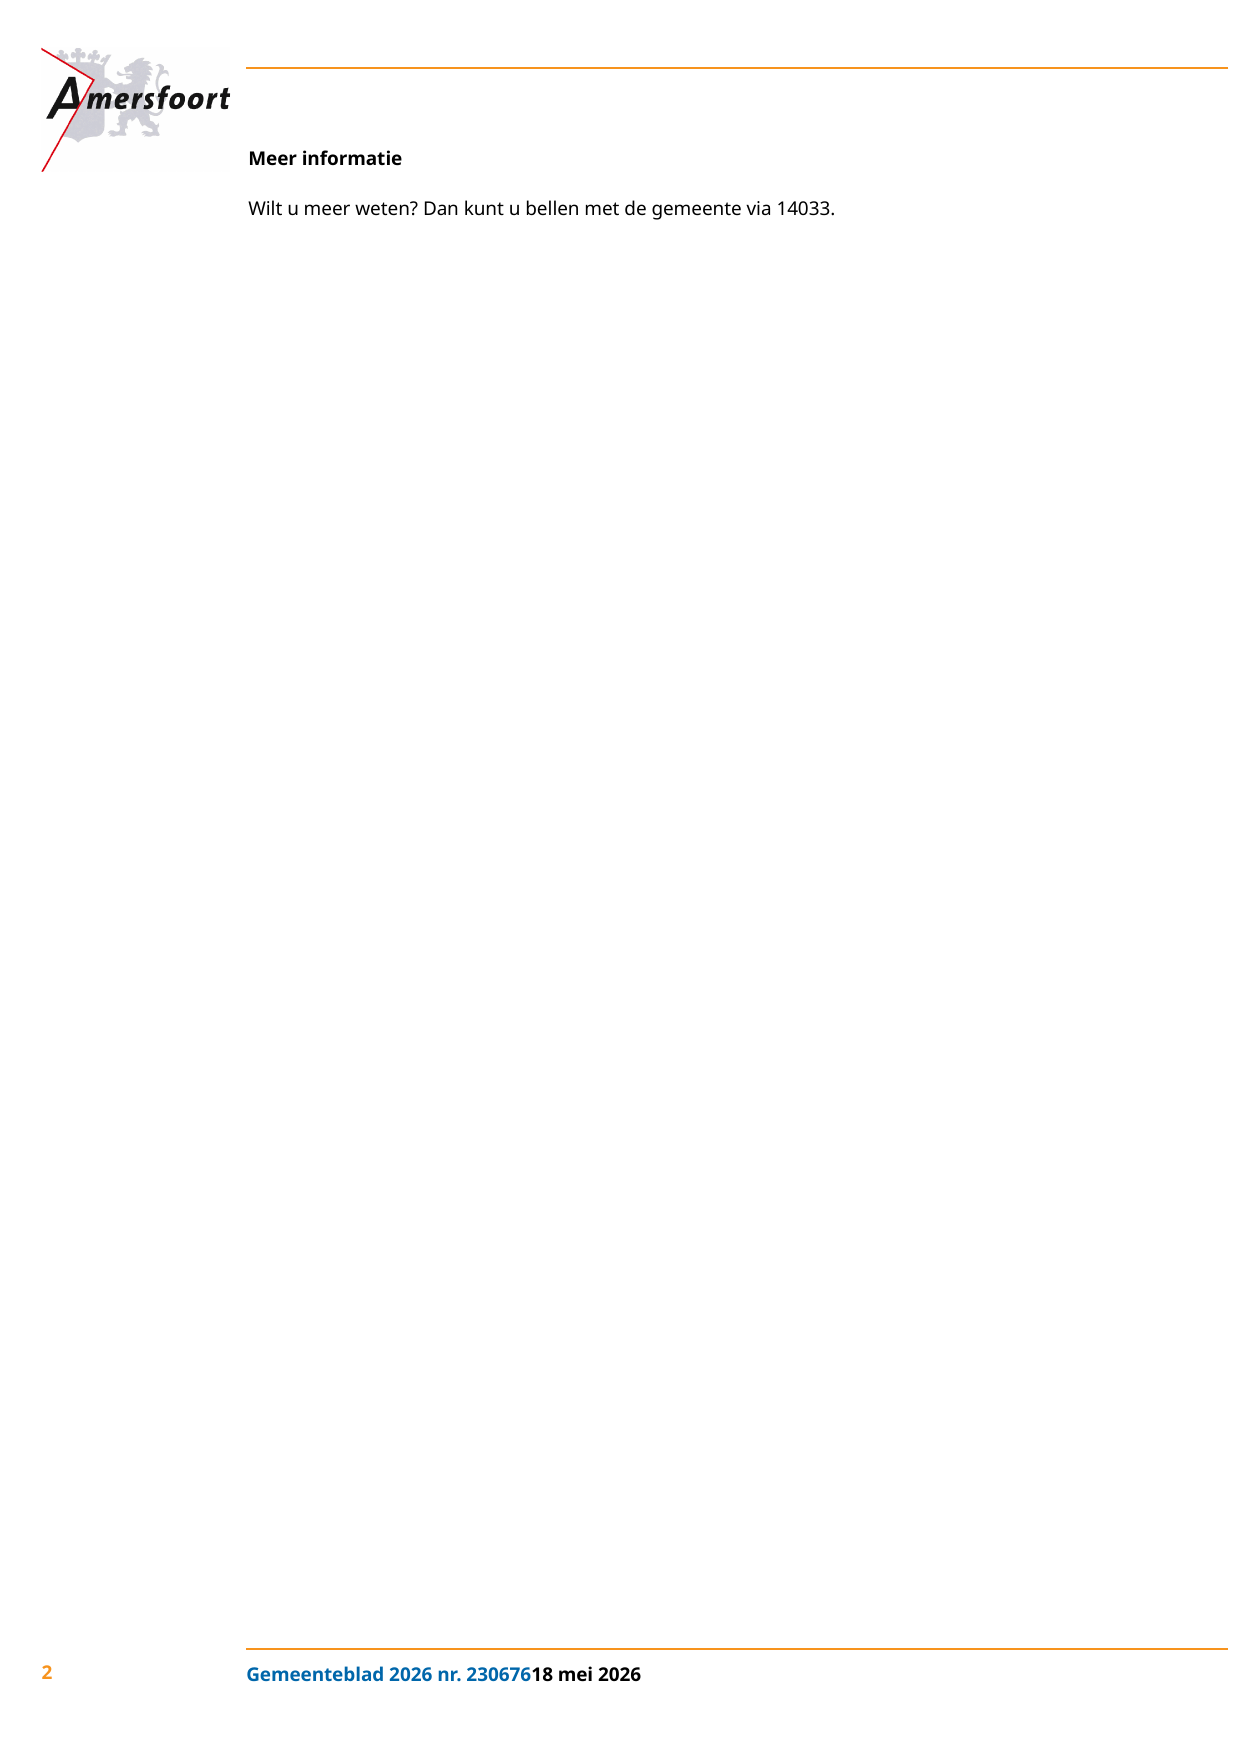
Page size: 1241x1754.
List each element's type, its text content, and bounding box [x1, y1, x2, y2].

picture [41, 47, 231, 172]
text Wilt u meer weten? Dan kunt u bellen met de gemeente via 14033. [248, 196, 1152, 221]
text Meer informatie [248, 145, 1152, 171]
